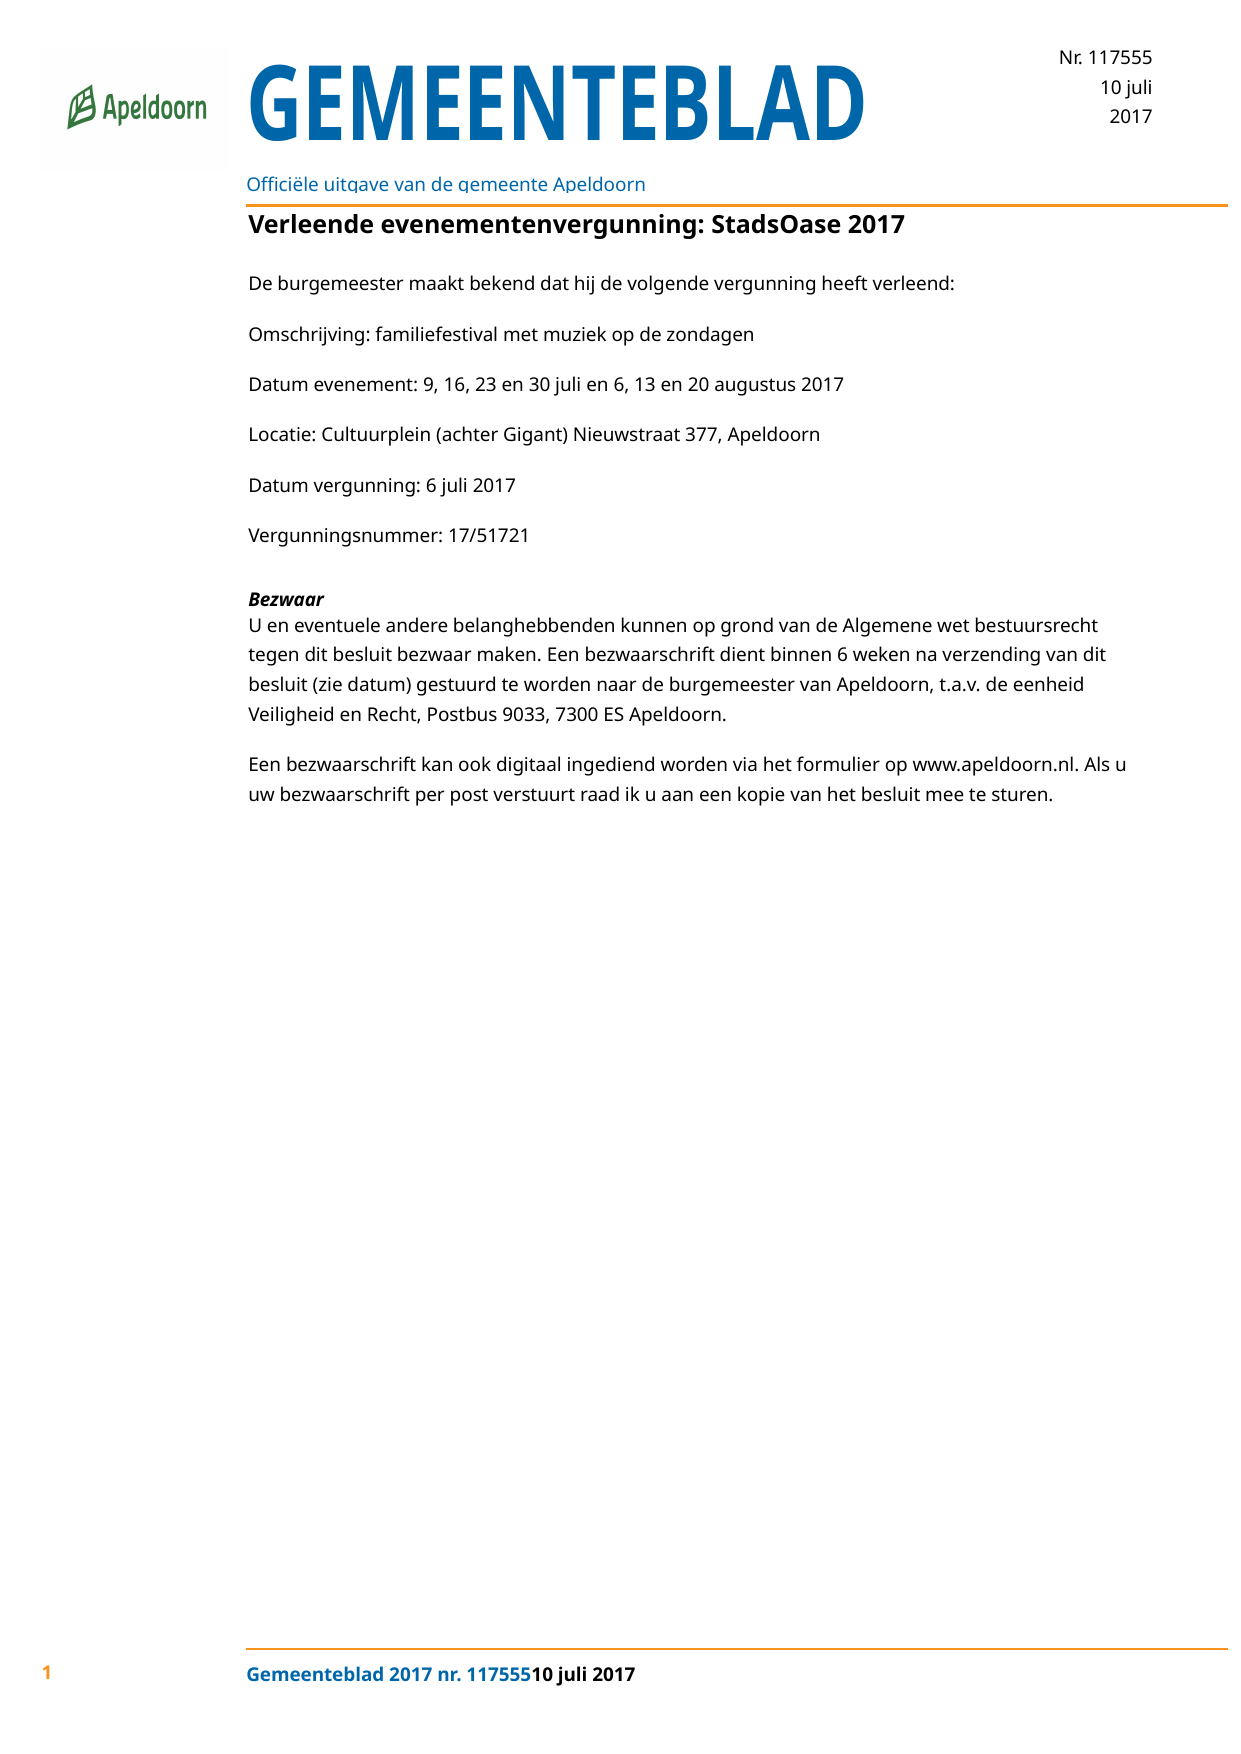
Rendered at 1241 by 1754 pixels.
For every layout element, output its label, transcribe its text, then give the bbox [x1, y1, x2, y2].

text Een bezwaarschrift kan ook digitaal ingediend worden via het formulier op www.apeldoorn.nl. Als u uw bezwaarschrift per post verstuurt raad ik u aan een kopie van het besluit mee te sturen. [248, 751, 1152, 807]
text Vergunningsnummer: 17/51721 [248, 522, 1152, 548]
text De burgemeester maakt bekend dat hij de volgende vergunning heeft verleend: [248, 270, 1152, 296]
text Datum vergunning: 6 juli 2017 [248, 472, 1152, 498]
picture [41, 47, 231, 172]
text Verleende evenementenvergunning: StadsOase 2017 [248, 207, 1152, 241]
text Omschrijving: familiefestival met muziek op de zondagen [248, 321, 1152, 346]
text Locatie: Cultuurplein (achter Gigant) Nieuwstraat 377, Apeldoorn [248, 422, 1152, 447]
text Datum evenement: 9, 16, 23 en 30 juli en 6, 13 en 20 augustus 2017 [248, 371, 1152, 397]
text U en eventuele andere belanghebbenden kunnen op grond van de Algemene wet bestuursrecht tegen dit besluit bezwaar maken. Een bezwaarschrift dient binnen 6 weken na verzending van dit besluit (zie datum) gestuurd te worden naar de burgemeester van Apeldoorn, t.a.v. de eenheid Veiligheid en Recht, Postbus 9033, 7300 ES Apeldoorn. [248, 612, 1152, 727]
text Bezwaar [248, 586, 1152, 612]
